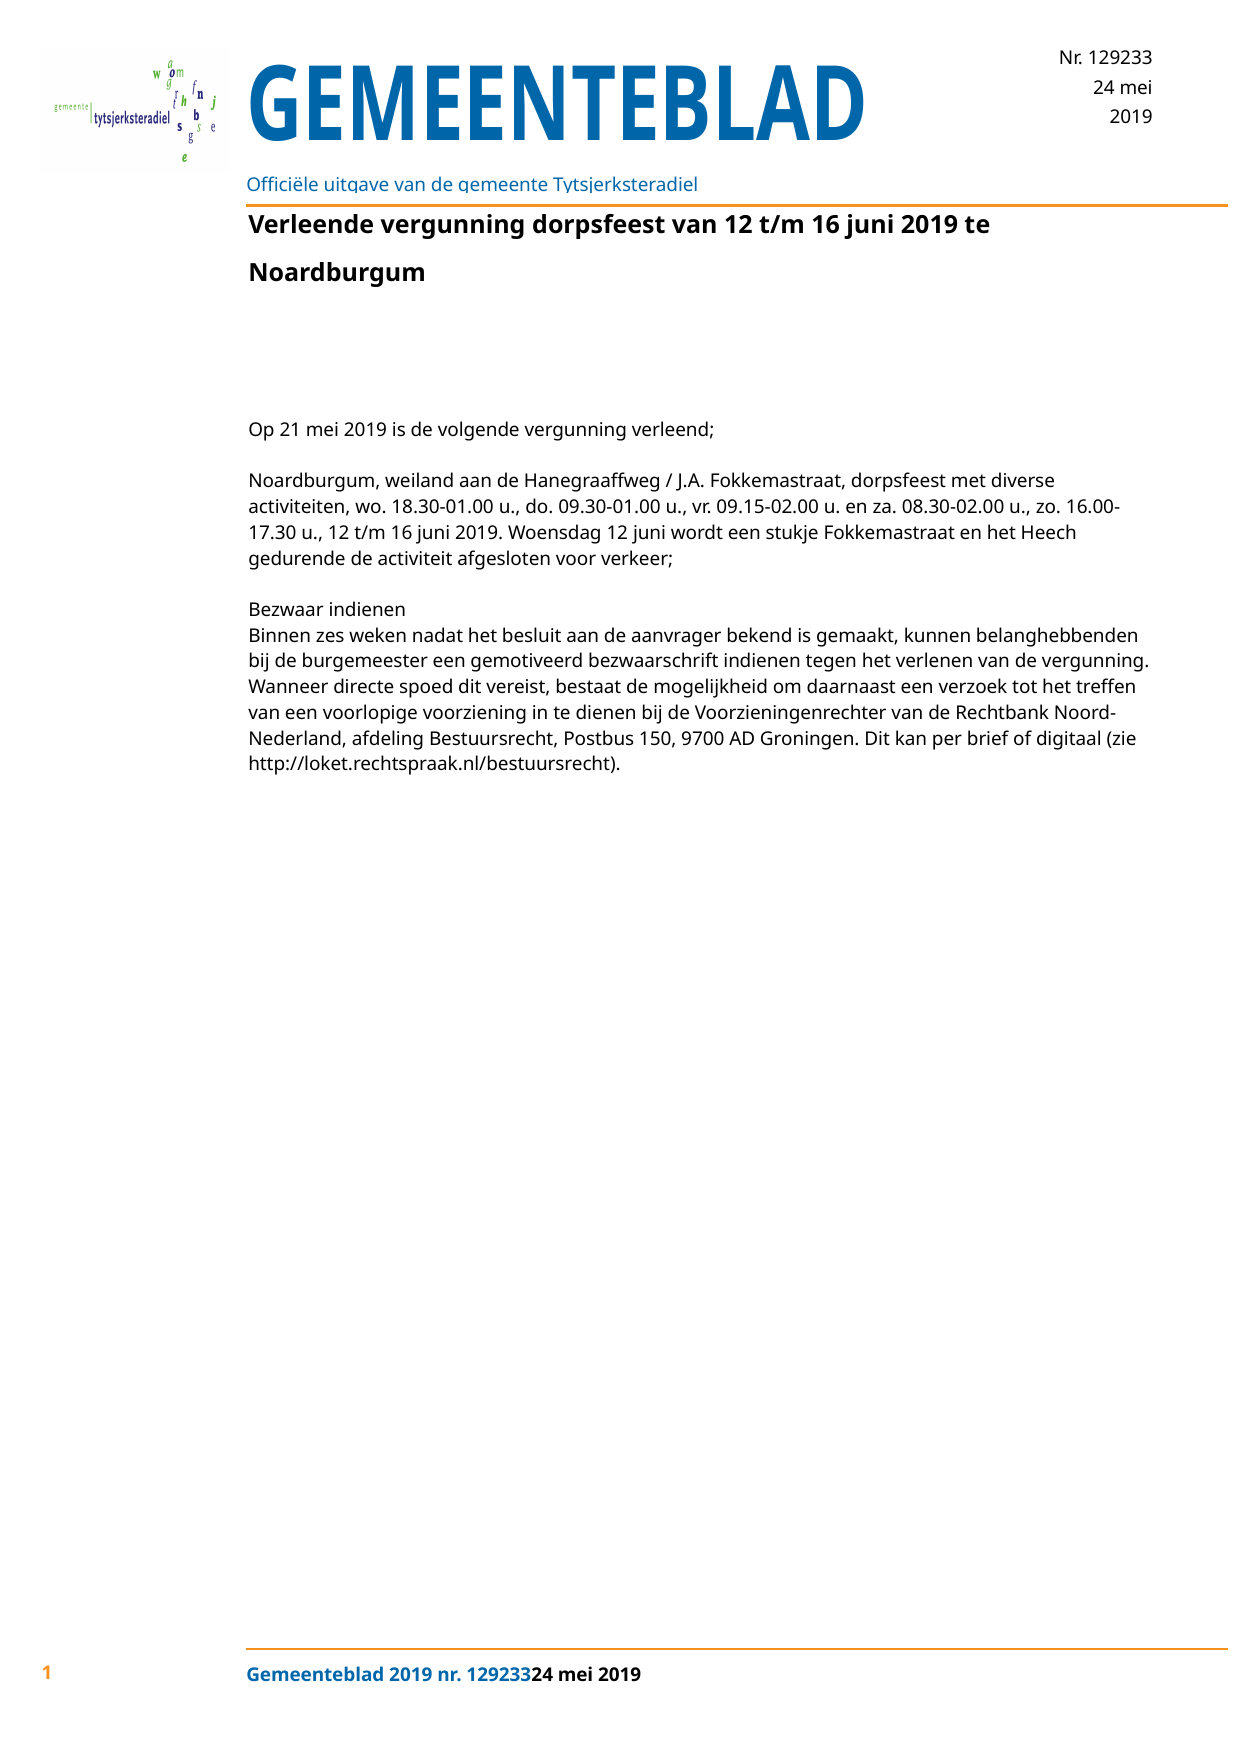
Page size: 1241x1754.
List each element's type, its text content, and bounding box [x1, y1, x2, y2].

picture [41, 47, 231, 172]
text Binnen zes weken nadat het besluit aan de aanvrager bekend is gemaakt, kunnen belanghebbenden bij de burgemeester een gemotiveerd bezwaarschrift indienen tegen het verlenen van de vergunning. Wanneer directe spoed dit vereist, bestaat de mogelijkheid om daarnaast een verzoek tot het treffen van een voorlopige voorziening in te dienen bij de Voorzieningenrechter van de Rechtbank Noord-Nederland, afdeling Bestuursrecht, Postbus 150, 9700 AD Groningen. Dit kan per brief of digitaal (zie http://loket.rechtspraak.nl/bestuursrecht). [248, 622, 1152, 776]
text Verleende vergunning dorpsfeest van 12 t/m 16 juni 2019 te Noardburgum [248, 207, 1152, 288]
text Noardburgum, weiland aan de Hanegraaffweg / J.A. Fokkemastraat, dorpsfeest met diverse activiteiten, wo. 18.30-01.00 u., do. 09.30-01.00 u., vr. 09.15-02.00 u. en za. 08.30-02.00 u., zo. 16.00-17.30 u., 12 t/m 16 juni 2019. Woensdag 12 juni wordt een stukje Fokkemastraat en het Heech gedurende de activiteit afgesloten voor verkeer; [248, 468, 1152, 571]
text Op 21 mei 2019 is de volgende vergunning verleend; [248, 416, 1152, 442]
text Bezwaar indienen [248, 596, 1152, 622]
